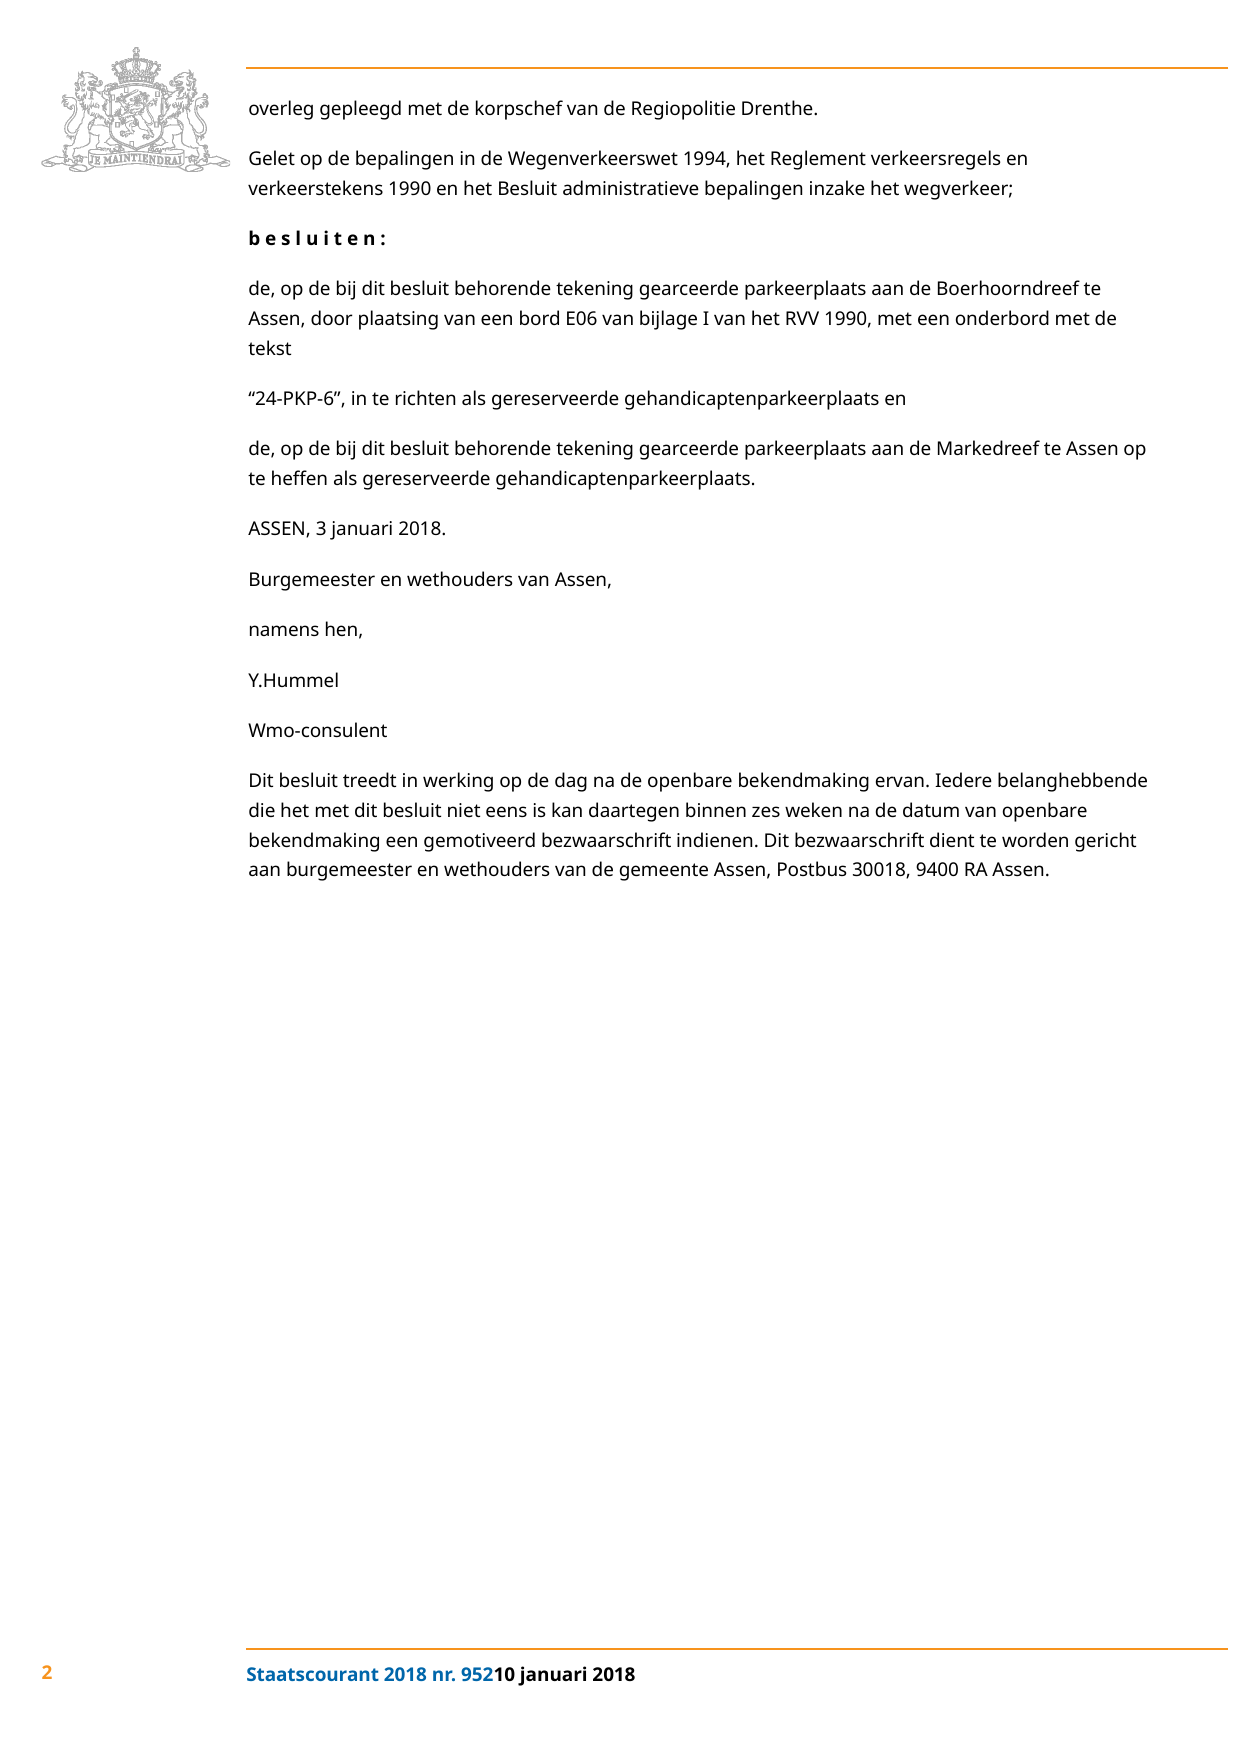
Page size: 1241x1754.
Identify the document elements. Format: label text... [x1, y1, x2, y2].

text de, op de bij dit besluit behorende tekening gearceerde parkeerplaats aan de Markedreef te Assen op te heffen als gereserveerde gehandicaptenparkeerplaats. [248, 436, 1152, 491]
picture [41, 47, 231, 172]
text Dit besluit treedt in werking op de dag na de openbare bekendmaking ervan. Iedere belanghebbende die het met dit besluit niet eens is kan daartegen binnen zes weken na de datum van openbare bekendmaking een gemotiveerd bezwaarschrift indienen. Dit bezwaarschrift dient te worden gericht aan burgemeester en wethouders van de gemeente Assen, Postbus 30018, 9400 RA Assen. [248, 768, 1152, 882]
text overleg gepleegd met de korpschef van de Regiopolitie Drenthe. [248, 95, 1152, 121]
text Gelet op de bepalingen in de Wegenverkeerswet 1994, het Reglement verkeersregels en verkeerstekens 1990 en het Besluit administratieve bepalingen inzake het wegverkeer; [248, 145, 1152, 201]
text Burgemeester en wethouders van Assen, [248, 566, 1152, 592]
text Wmo-consulent [248, 717, 1152, 743]
text “24-PKP-6”, in te richten als gereserveerde gehandicaptenparkeerplaats en [248, 385, 1152, 411]
text de, op de bij dit besluit behorende tekening gearceerde parkeerplaats aan de Boerhoorndreef te Assen, door plaatsing van een bord E06 van bijlage I van het RVV 1990, met een onderbord met de tekst [248, 276, 1152, 361]
text ASSEN, 3 januari 2018. [248, 516, 1152, 541]
text Y.Hummel [248, 667, 1152, 693]
text namens hen, [248, 616, 1152, 642]
text b e s l u i t e n : [248, 225, 1152, 251]
